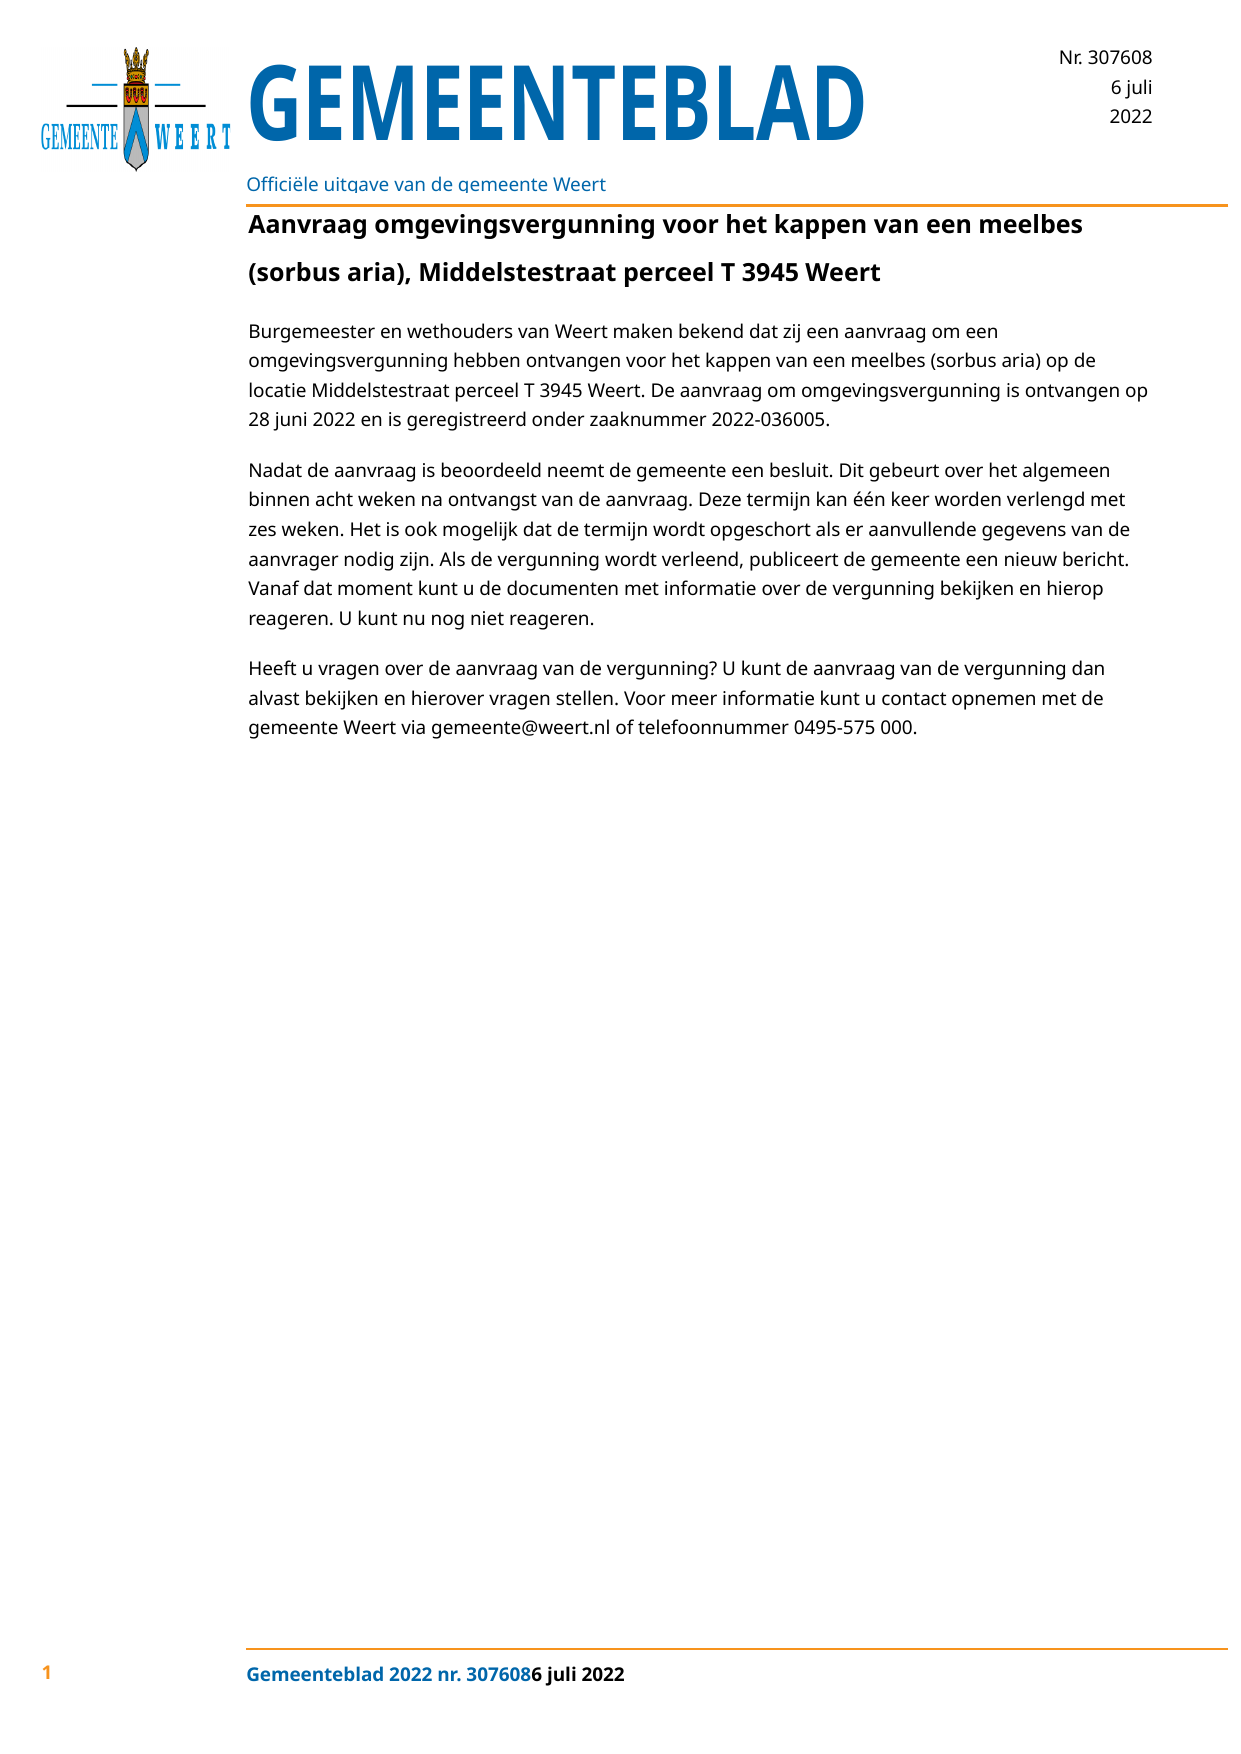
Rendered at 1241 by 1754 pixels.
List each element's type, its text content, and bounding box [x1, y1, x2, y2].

picture [41, 47, 231, 172]
text Aanvraag omgevingsvergunning voor het kappen van een meelbes (sorbus aria), Middelstestraat perceel T 3945 Weert [248, 207, 1152, 288]
text Nadat de aanvraag is beoordeeld neemt de gemeente een besluit. Dit gebeurt over het algemeen binnen acht weken na ontvangst van de aanvraag. Deze termijn kan één keer worden verlengd met zes weken. Het is ook mogelijk dat de termijn wordt opgeschort als er aanvullende gegevens van de aanvrager nodig zijn. Als de vergunning wordt verleend, publiceert de gemeente een nieuw bericht. Vanaf dat moment kunt u de documenten met informatie over de vergunning bekijken en hierop reageren. U kunt nu nog niet reageren. [248, 457, 1152, 631]
text Heeft u vragen over de aanvraag van de vergunning? U kunt de aanvraag van de vergunning dan alvast bekijken en hierover vragen stellen. Voor meer informatie kunt u contact opnemen met de gemeente Weert via gemeente@weert.nl of telefoonnummer 0495-575 000. [248, 655, 1152, 740]
text Burgemeester en wethouders van Weert maken bekend dat zij een aanvraag om een omgevingsvergunning hebben ontvangen voor het kappen van een meelbes (sorbus aria) op de locatie Middelstestraat perceel T 3945 Weert. De aanvraag om omgevingsvergunning is ontvangen op 28 juni 2022 en is geregistreerd onder zaaknummer 2022-036005. [248, 318, 1152, 432]
